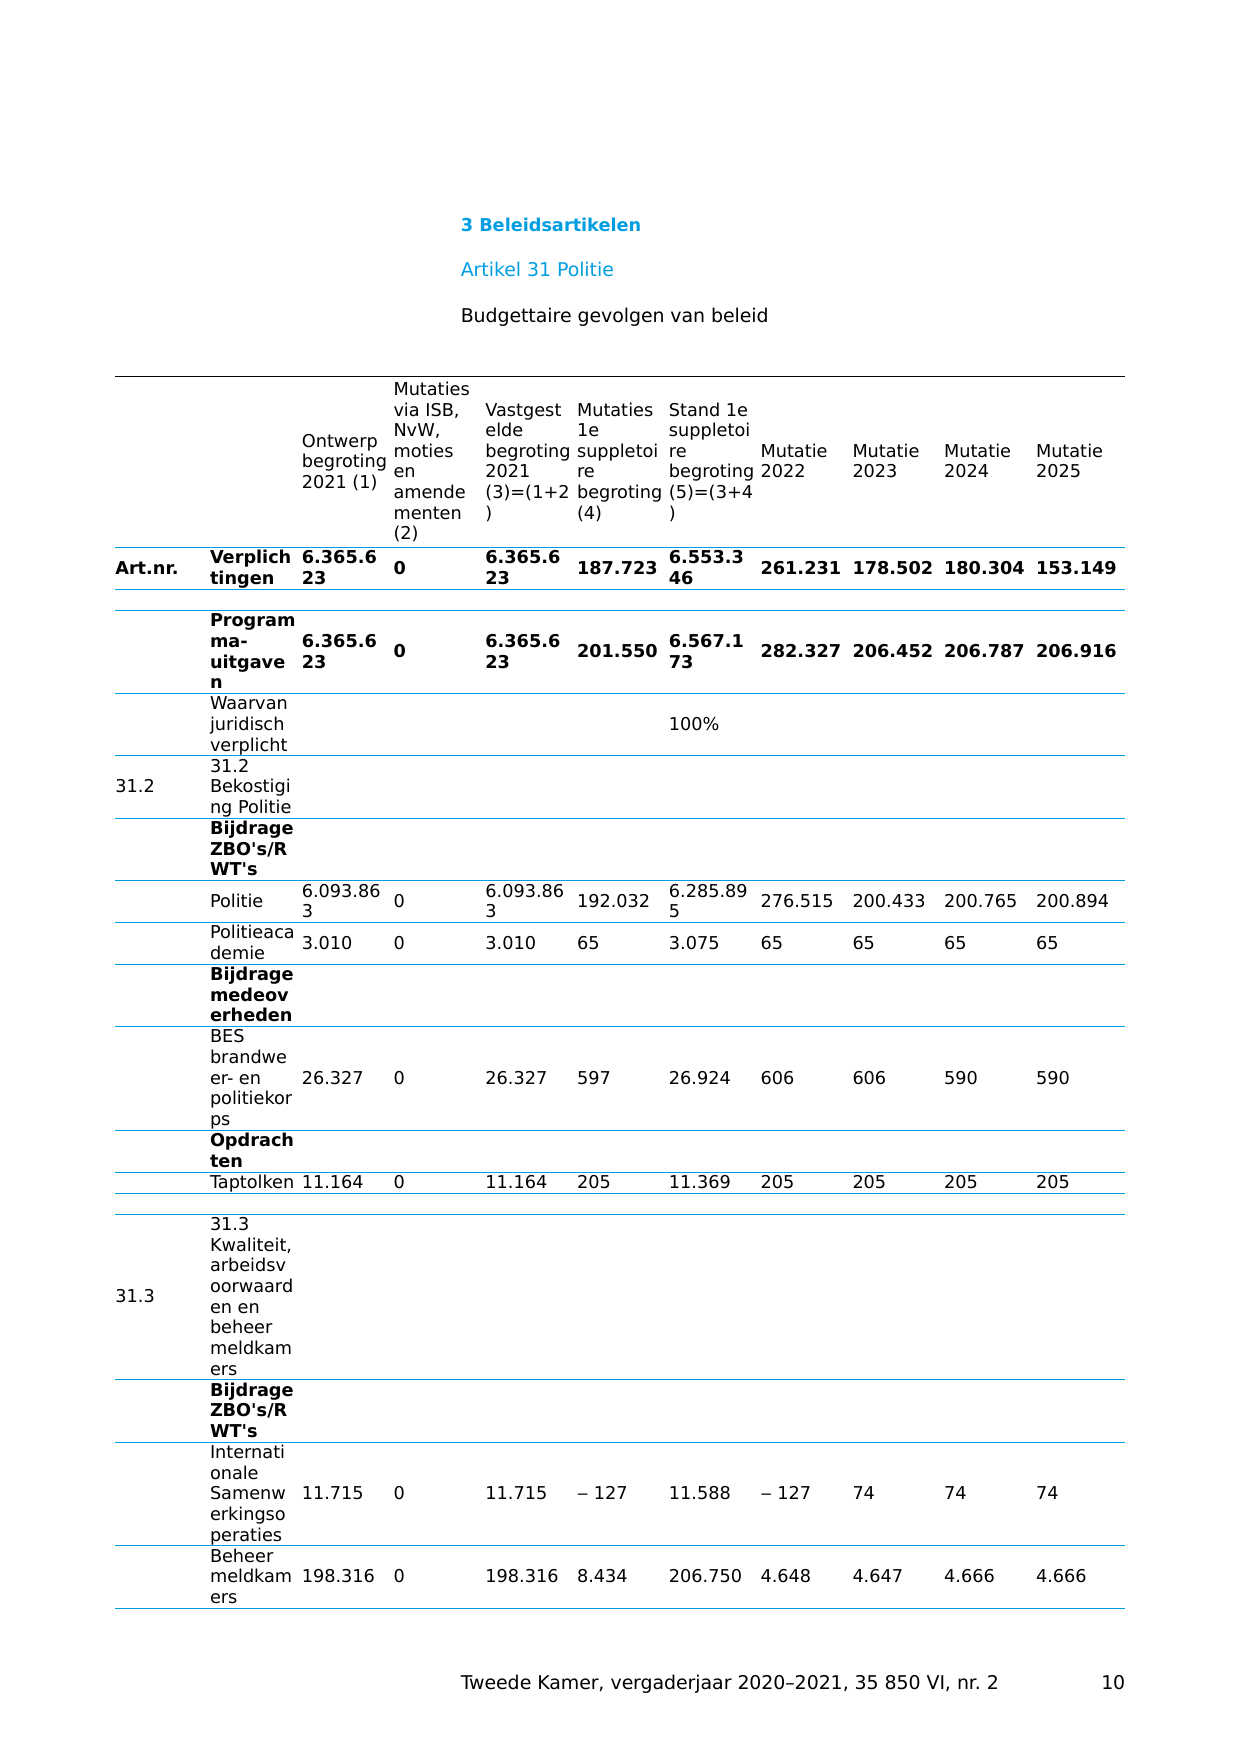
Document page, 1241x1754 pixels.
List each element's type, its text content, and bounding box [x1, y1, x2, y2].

table_cell [390, 1380, 482, 1442]
table_cell Vastgestelde begroting 2021 (3)=(1+2) [482, 377, 574, 547]
table_cell [941, 1131, 1033, 1171]
table_cell [390, 1215, 482, 1379]
table_cell 606 [758, 1027, 849, 1129]
table_cell [1033, 694, 1125, 755]
table_cell 4.666 [1033, 1546, 1125, 1608]
table_cell [299, 590, 390, 610]
table_cell Ontwerpbegroting 2021 (1) [299, 377, 390, 547]
table_cell [299, 819, 390, 880]
table_cell 0 [390, 1443, 482, 1545]
table_cell [482, 756, 574, 818]
table_cell [115, 1173, 207, 1192]
table_cell Taptolken [207, 1173, 299, 1192]
table_cell 11.164 [299, 1173, 390, 1192]
table_cell [390, 1131, 482, 1171]
table_cell 4.648 [758, 1546, 849, 1608]
table_cell [758, 1194, 849, 1214]
table_cell [299, 1380, 390, 1442]
table_cell 0 [390, 1173, 482, 1192]
table_cell 11.715 [299, 1443, 390, 1545]
table_cell 6.285.895 [666, 881, 757, 922]
table_cell 180.304 [941, 548, 1033, 589]
table_cell [574, 694, 666, 755]
table_cell [1033, 965, 1125, 1026]
table_cell 282.327 [758, 611, 849, 693]
table_cell [115, 1194, 207, 1214]
table_cell 26.327 [482, 1027, 574, 1129]
table_cell 597 [574, 1027, 666, 1129]
table_cell [941, 819, 1033, 880]
table_cell Programma-uitgaven [207, 611, 299, 693]
table_cell 276.515 [758, 881, 849, 922]
table_cell 6.093.863 [299, 881, 390, 922]
table_cell [482, 590, 574, 610]
table_cell 200.894 [1033, 881, 1125, 922]
table_cell [941, 756, 1033, 818]
table_cell 0 [390, 611, 482, 693]
table_cell 65 [758, 923, 849, 963]
table_cell 205 [941, 1173, 1033, 1192]
table_cell 65 [849, 923, 941, 963]
table_cell 6.365.623 [482, 548, 574, 589]
table_cell 205 [758, 1173, 849, 1192]
table_cell 206.750 [666, 1546, 757, 1608]
title Budgettaire gevolgen van beleid [461, 305, 1125, 327]
table_cell [390, 590, 482, 610]
table_cell [115, 1443, 207, 1545]
table_cell [574, 965, 666, 1026]
table_cell [1033, 1131, 1125, 1171]
table_cell [482, 1215, 574, 1379]
table_cell [115, 1131, 207, 1171]
table_cell BES brandweer- en politiekorps [207, 1027, 299, 1129]
table_cell [207, 1194, 299, 1214]
table_cell 192.032 [574, 881, 666, 922]
table_cell [115, 611, 207, 693]
table_cell [390, 756, 482, 818]
table_cell [666, 756, 757, 818]
table_cell 3.075 [666, 923, 757, 963]
table_cell [299, 756, 390, 818]
table_cell [574, 1131, 666, 1171]
table_cell [207, 377, 299, 547]
table_cell Politieacademie [207, 923, 299, 963]
table_cell 0 [390, 923, 482, 963]
table_cell [1033, 756, 1125, 818]
table_cell [849, 1194, 941, 1214]
table_cell [758, 756, 849, 818]
table_cell [941, 1380, 1033, 1442]
table_cell 590 [1033, 1027, 1125, 1129]
table_cell 31.2 Bekostiging Politie [207, 756, 299, 818]
table_cell [390, 694, 482, 755]
table_cell 31.2 [115, 756, 207, 818]
table_cell 11.588 [666, 1443, 757, 1545]
table_cell 11.369 [666, 1173, 757, 1192]
table_cell 65 [941, 923, 1033, 963]
table_cell [666, 819, 757, 880]
table_cell Mutatie 2024 [941, 377, 1033, 547]
table_cell Mutatie 2022 [758, 377, 849, 547]
table_cell 606 [849, 1027, 941, 1129]
table_cell [849, 819, 941, 880]
table_cell 3.010 [299, 923, 390, 963]
table_cell [299, 1194, 390, 1214]
table_cell [758, 1380, 849, 1442]
table_cell [482, 965, 574, 1026]
table_cell ‒ 127 [574, 1443, 666, 1545]
table_cell Mutaties via ISB, NvW, moties en amendementen (2) [390, 377, 482, 547]
table_cell [115, 377, 207, 547]
table_cell Stand 1e suppletoire begroting (5)=(3+4) [666, 377, 757, 547]
table_cell [758, 694, 849, 755]
table_cell [758, 965, 849, 1026]
table_cell [390, 965, 482, 1026]
table_cell 0 [390, 1027, 482, 1129]
table_cell [666, 1131, 757, 1171]
table_cell 206.452 [849, 611, 941, 693]
table_cell [849, 694, 941, 755]
table_cell Beheer meldkamers [207, 1546, 299, 1608]
table_cell [482, 819, 574, 880]
table_cell 0 [390, 548, 482, 589]
table_cell [666, 1215, 757, 1379]
table_cell [390, 819, 482, 880]
table_cell [849, 756, 941, 818]
table_cell [666, 965, 757, 1026]
table_cell [666, 590, 757, 610]
table_cell 65 [1033, 923, 1125, 963]
table_cell [941, 694, 1033, 755]
table_cell [299, 1131, 390, 1171]
table_cell [115, 923, 207, 963]
table_cell Politie [207, 881, 299, 922]
table_cell 0 [390, 1546, 482, 1608]
table_cell 6.365.623 [299, 548, 390, 589]
table_cell Mutatie 2023 [849, 377, 941, 547]
table_cell 205 [574, 1173, 666, 1192]
table_cell 261.231 [758, 548, 849, 589]
table_cell [574, 1194, 666, 1214]
table_cell [1033, 819, 1125, 880]
table_cell 3.010 [482, 923, 574, 963]
table_cell [849, 1215, 941, 1379]
table_cell 200.433 [849, 881, 941, 922]
table_cell Opdrachten [207, 1131, 299, 1171]
table_cell [115, 965, 207, 1026]
table_cell [849, 1380, 941, 1442]
table_cell Verplichtingen [207, 548, 299, 589]
table_cell [115, 694, 207, 755]
table_cell [666, 1380, 757, 1442]
table_cell 6.365.623 [299, 611, 390, 693]
table_cell 74 [941, 1443, 1033, 1545]
table_cell [299, 1215, 390, 1379]
table_cell 6.365.623 [482, 611, 574, 693]
table_cell 205 [1033, 1173, 1125, 1192]
table_cell 206.916 [1033, 611, 1125, 693]
table_cell Bijdrage medeoverheden [207, 965, 299, 1026]
table_cell [207, 590, 299, 610]
table_cell [574, 819, 666, 880]
table_cell [849, 590, 941, 610]
table_cell 6.567.173 [666, 611, 757, 693]
table_cell [482, 1194, 574, 1214]
table_cell 198.316 [299, 1546, 390, 1608]
table_cell 6.093.863 [482, 881, 574, 922]
table_cell [115, 1027, 207, 1129]
table_cell 4.666 [941, 1546, 1033, 1608]
table_cell [482, 1131, 574, 1171]
table_cell [115, 1380, 207, 1442]
table_cell 198.316 [482, 1546, 574, 1608]
table_cell 0 [390, 881, 482, 922]
table_cell 26.327 [299, 1027, 390, 1129]
table_cell [390, 1194, 482, 1214]
table_cell 6.553.346 [666, 548, 757, 589]
table_cell [758, 1215, 849, 1379]
table_cell [849, 965, 941, 1026]
table_cell 187.723 [574, 548, 666, 589]
table_cell [666, 1194, 757, 1214]
table_cell [758, 819, 849, 880]
table_cell [574, 756, 666, 818]
table_cell [299, 965, 390, 1026]
table_cell [941, 1194, 1033, 1214]
table_cell [1033, 1194, 1125, 1214]
table_cell 65 [574, 923, 666, 963]
table_cell 100% [666, 694, 757, 755]
table_cell 8.434 [574, 1546, 666, 1608]
table_cell [574, 590, 666, 610]
table_cell 178.502 [849, 548, 941, 589]
title 3 Beleidsartikelen [461, 213, 1125, 236]
table_cell [941, 965, 1033, 1026]
table_cell 201.550 [574, 611, 666, 693]
table_cell [115, 819, 207, 880]
table_cell Art.nr. [115, 548, 207, 589]
table_cell [115, 881, 207, 922]
table_cell 11.164 [482, 1173, 574, 1192]
table_cell 4.647 [849, 1546, 941, 1608]
table_cell 200.765 [941, 881, 1033, 922]
table_cell [758, 590, 849, 610]
table_cell [941, 590, 1033, 610]
table_cell 74 [849, 1443, 941, 1545]
table_cell 590 [941, 1027, 1033, 1129]
table_cell 74 [1033, 1443, 1125, 1545]
table_cell [115, 1546, 207, 1608]
table_cell [1033, 590, 1125, 610]
table_cell Bijdrage ZBO's/RWT's [207, 1380, 299, 1442]
table_cell 11.715 [482, 1443, 574, 1545]
table_cell [941, 1215, 1033, 1379]
table_cell 153.149 [1033, 548, 1125, 589]
table_cell Bijdrage ZBO's/RWT's [207, 819, 299, 880]
table_cell 31.3 [115, 1215, 207, 1379]
title Artikel 31 Politie [461, 259, 1125, 281]
table_cell Mutatie 2025 [1033, 377, 1125, 547]
table_cell 26.924 [666, 1027, 757, 1129]
table_header Budgettaire gevolgen van beleid artikel 31 (bedragen x € 1.000) [115, 351, 1125, 376]
table_cell 206.787 [941, 611, 1033, 693]
table_cell [1033, 1215, 1125, 1379]
table_cell Waarvan juridisch verplicht [207, 694, 299, 755]
table_cell 31.3 Kwaliteit, arbeidsvoorwaarden en beheer meldkamers [207, 1215, 299, 1379]
table_cell ‒ 127 [758, 1443, 849, 1545]
table_cell [482, 694, 574, 755]
table_cell [849, 1131, 941, 1171]
table_cell Internationale Samenwerkingsoperaties [207, 1443, 299, 1545]
table_cell [115, 590, 207, 610]
table_cell 205 [849, 1173, 941, 1192]
table_cell [574, 1215, 666, 1379]
table_cell [574, 1380, 666, 1442]
table_cell Mutaties 1e suppletoire begroting (4) [574, 377, 666, 547]
table_cell [1033, 1380, 1125, 1442]
table_cell [482, 1380, 574, 1442]
table_cell [758, 1131, 849, 1171]
table_cell [299, 694, 390, 755]
